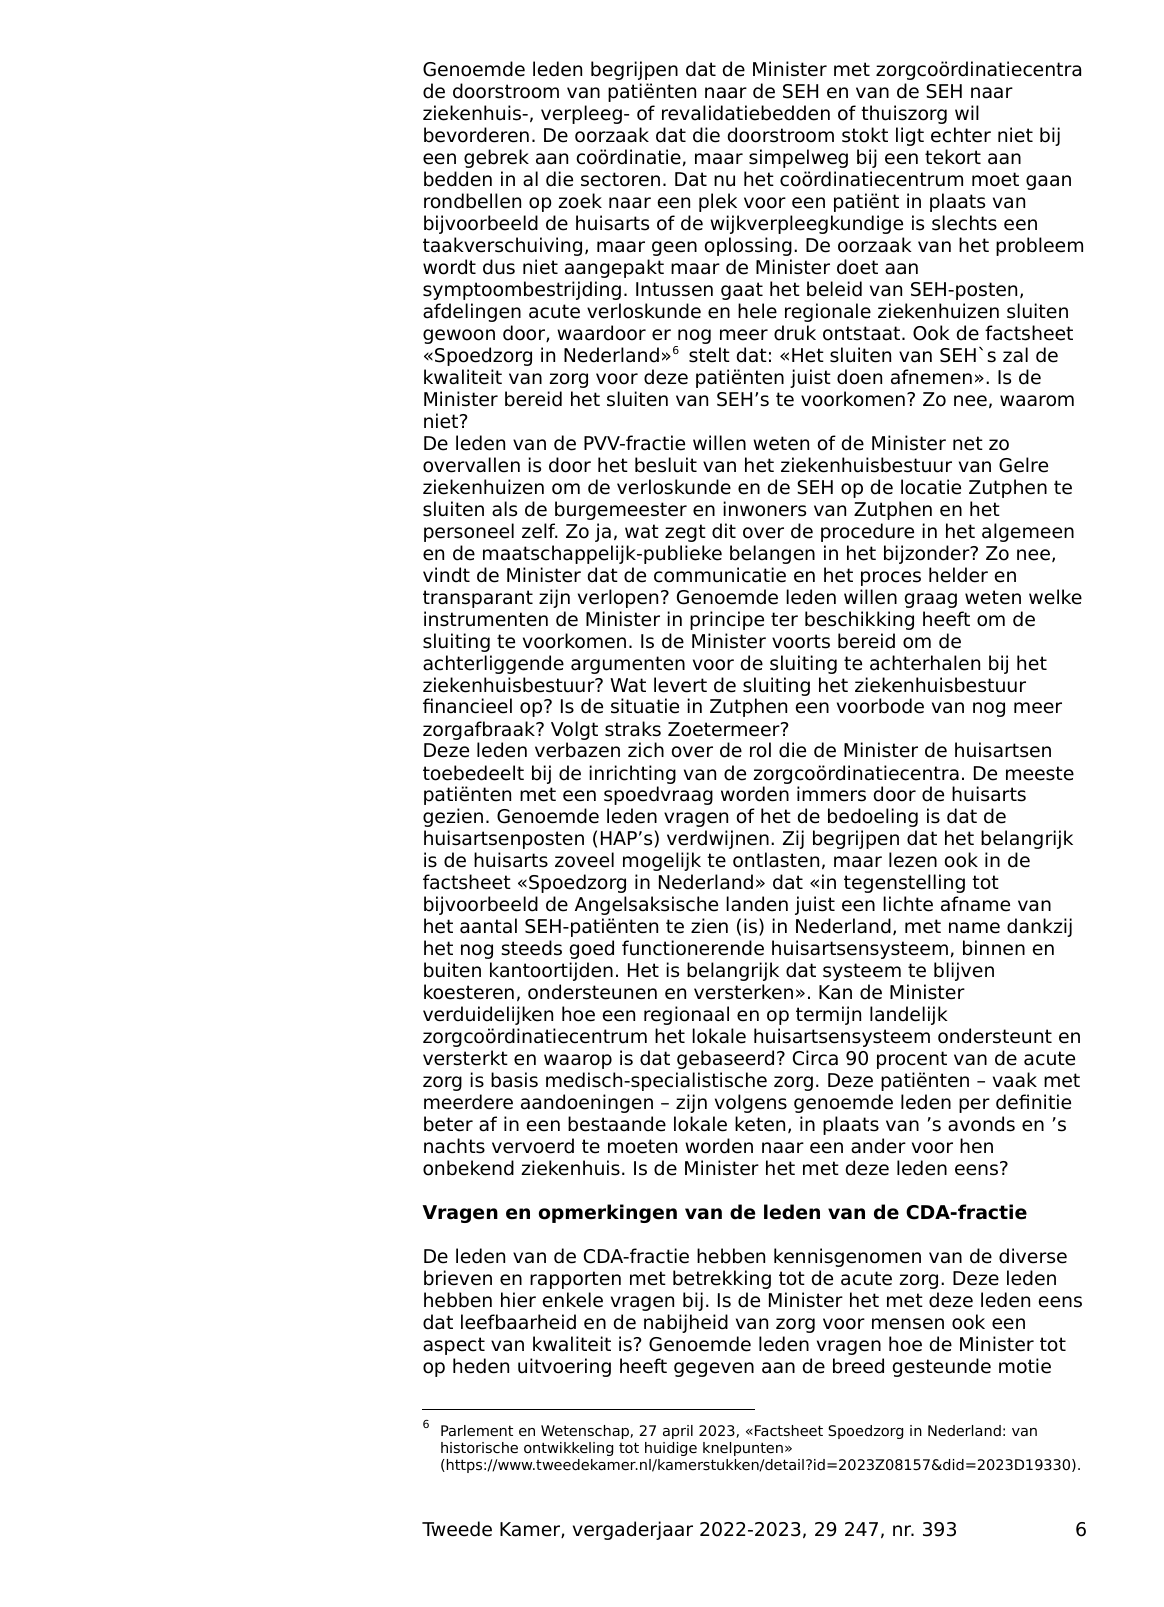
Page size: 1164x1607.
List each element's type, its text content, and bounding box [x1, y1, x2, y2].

text Genoemde leden begrijpen dat de Minister met zorgcoördinatiecentra de doorstroom van patiënten naar de SEH en van de SEH naar ziekenhuis-, verpleeg- of revalidatiebedden of thuiszorg wil bevorderen. De oorzaak dat die doorstroom stokt ligt echter niet bij een gebrek aan coördinatie, maar simpelweg bij een tekort aan bedden in al die sectoren. Dat nu het coördinatiecentrum moet gaan rondbellen op zoek naar een plek voor een patiënt in plaats van bijvoorbeeld de huisarts of de wijkverpleegkundige is slechts een taakverschuiving, maar geen oplossing. De oorzaak van het probleem wordt dus niet aangepakt maar de Minister doet aan symptoombestrijding. Intussen gaat het beleid van SEH-posten, afdelingen acute verloskunde en hele regionale ziekenhuizen sluiten gewoon door, waardoor er nog meer druk ontstaat. Ook de factsheet «Spoedzorg in Nederland» stelt dat: «Het sluiten van SEH`s zal de kwaliteit van zorg voor deze patiënten juist doen afnemen». Is de Minister bereid het sluiten van SEH’s te voorkomen? Zo nee, waarom niet? [422, 59, 1087, 433]
text De leden van de CDA-fractie hebben kennisgenomen van de diverse brieven en rapporten met betrekking tot de acute zorg. Deze leden hebben hier enkele vragen bij. Is de Minister het met deze leden eens dat leefbaarheid en de nabijheid van zorg voor mensen ook een aspect van kwaliteit is? Genoemde leden vragen hoe de Minister tot op heden uitvoering heeft gegeven aan de breed gesteunde motie [422, 1246, 1087, 1378]
text Parlement en Wetenschap, 27 april 2023, «Factsheet Spoedzorg in Nederland: van historische ontwikkeling tot huidige knelpunten» (https://www.tweedekamer.nl/kamerstukken/detail?id=2023Z08157&did=2023D19330). [422, 1418, 1087, 1474]
subtitle Vragen en opmerkingen van de leden van de CDA-fractie [422, 1202, 1087, 1224]
text Deze leden verbazen zich over de rol die de Minister de huisartsen toebedeelt bij de inrichting van de zorgcoördinatiecentra. De meeste patiënten met een spoedvraag worden immers door de huisarts gezien. Genoemde leden vragen of het de bedoeling is dat de huisartsenposten (HAP’s) verdwijnen. Zij begrijpen dat het belangrijk is de huisarts zoveel mogelijk te ontlasten, maar lezen ook in de factsheet «Spoedzorg in Nederland» dat «in tegenstelling tot bijvoorbeeld de Angelsaksische landen juist een lichte afname van het aantal SEH-patiënten te zien (is) in Nederland, met name dankzij het nog steeds goed functionerende huisartsensysteem, binnen en buiten kantoortijden. Het is belangrijk dat systeem te blijven koesteren, ondersteunen en versterken». Kan de Minister verduidelijken hoe een regionaal en op termijn landelijk zorgcoördinatiecentrum het lokale huisartsensysteem ondersteunt en versterkt en waarop is dat gebaseerd? Circa 90 procent van de acute zorg is basis medisch-specialistische zorg. Deze patiënten – vaak met meerdere aandoeningen – zijn volgens genoemde leden per definitie beter af in een bestaande lokale keten, in plaats van ’s avonds en ’s nachts vervoerd te moeten worden naar een ander voor hen onbekend ziekenhuis. Is de Minister het met deze leden eens? [422, 740, 1087, 1180]
text De leden van de PVV-fractie willen weten of de Minister net zo overvallen is door het besluit van het ziekenhuisbestuur van Gelre ziekenhuizen om de verloskunde en de SEH op de locatie Zutphen te sluiten als de burgemeester en inwoners van Zutphen en het personeel zelf. Zo ja, wat zegt dit over de procedure in het algemeen en de maatschappelijk-publieke belangen in het bijzonder? Zo nee, vindt de Minister dat de communicatie en het proces helder en transparant zijn verlopen? Genoemde leden willen graag weten welke instrumenten de Minister in principe ter beschikking heeft om de sluiting te voorkomen. Is de Minister voorts bereid om de achterliggende argumenten voor de sluiting te achterhalen bij het ziekenhuisbestuur? Wat levert de sluiting het ziekenhuisbestuur financieel op? Is de situatie in Zutphen een voorbode van nog meer zorgafbraak? Volgt straks Zoetermeer? [422, 433, 1087, 740]
